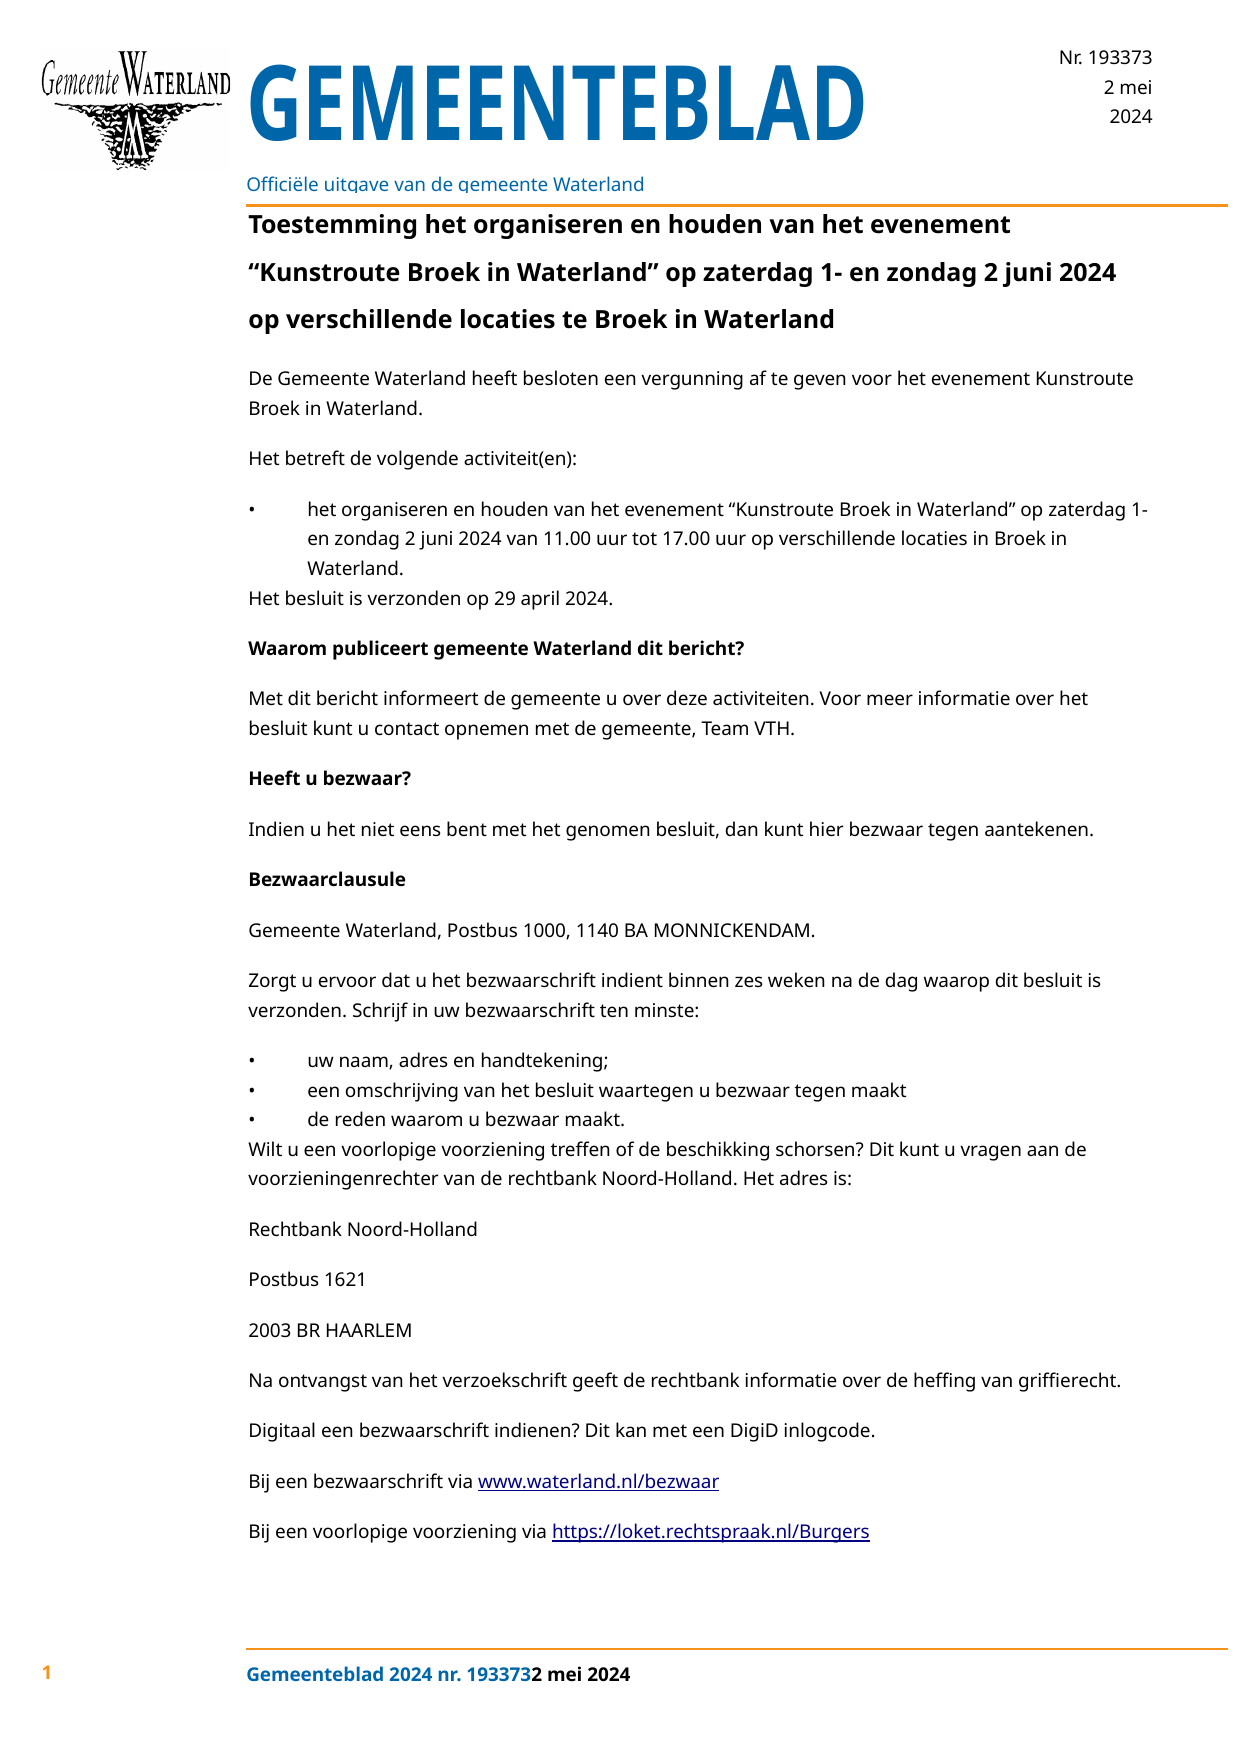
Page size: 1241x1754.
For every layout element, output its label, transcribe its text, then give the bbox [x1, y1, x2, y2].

list uw naam, adres en handtekening; [248, 1047, 1152, 1073]
text Indien u het niet eens bent met het genomen besluit, dan kunt hier bezwaar tegen aantekenen. [248, 816, 1152, 842]
text Met dit bericht informeert de gemeente u over deze activiteiten. Voor meer informatie over het besluit kunt u contact opnemen met de gemeente, Team VTH. [248, 686, 1152, 741]
text 2003 BR HAARLEM [248, 1317, 1152, 1342]
text Het besluit is verzonden op 29 april 2024. [248, 585, 1152, 610]
text Gemeente Waterland, Postbus 1000, 1140 BA MONNICKENDAM. [248, 917, 1152, 942]
text Postbus 1621 [248, 1266, 1152, 1292]
text Het betreft de volgende activiteit(en): [248, 446, 1152, 471]
text De Gemeente Waterland heeft besloten een vergunning af te geven voor het evenement Kunstroute Broek in Waterland. [248, 366, 1152, 421]
text Wilt u een voorlopige voorziening treffen of de beschikking schorsen? Dit kunt u vragen aan de voorzieningenrechter van de rechtbank Noord-Holland. Het adres is: [248, 1136, 1152, 1191]
text Zorgt u ervoor dat u het bezwaarschrift indient binnen zes weken na de dag waarop dit besluit is verzonden. Schrijf in uw bezwaarschrift ten minste: [248, 967, 1152, 1022]
text Bezwaarclausule [248, 866, 1152, 892]
text Toestemming het organiseren en houden van het evenement “Kunstroute Broek in Waterland” op zaterdag 1- en zondag 2 juni 2024 op verschillende locaties te Broek in Waterland [248, 207, 1152, 336]
list de reden waarom u bezwaar maakt. [248, 1106, 1152, 1132]
text Bij een voorlopige voorziening via https://loket.rechtspraak.nl/Burgers [248, 1518, 1152, 1544]
text Digitaal een bezwaarschrift indienen? Dit kan met een DigiD inlogcode. [248, 1418, 1152, 1443]
text Heeft u bezwaar? [248, 766, 1152, 791]
text Rechtbank Noord-Holland [248, 1216, 1152, 1242]
list een omschrijving van het besluit waartegen u bezwaar tegen maakt [248, 1077, 1152, 1102]
list het organiseren en houden van het evenement “Kunstroute Broek in Waterland” op zaterdag 1- en zondag 2 juni 2024 van 11.00 uur tot 17.00 uur op verschillende locaties in Broek in Waterland. [248, 496, 1152, 581]
text Bij een bezwaarschrift via www.waterland.nl/bezwaar [248, 1468, 1152, 1494]
text Waarom publiceert gemeente Waterland dit bericht? [248, 635, 1152, 661]
picture [41, 47, 231, 172]
text Na ontvangst van het verzoekschrift geeft de rechtbank informatie over de heffing van griffierecht. [248, 1367, 1152, 1393]
